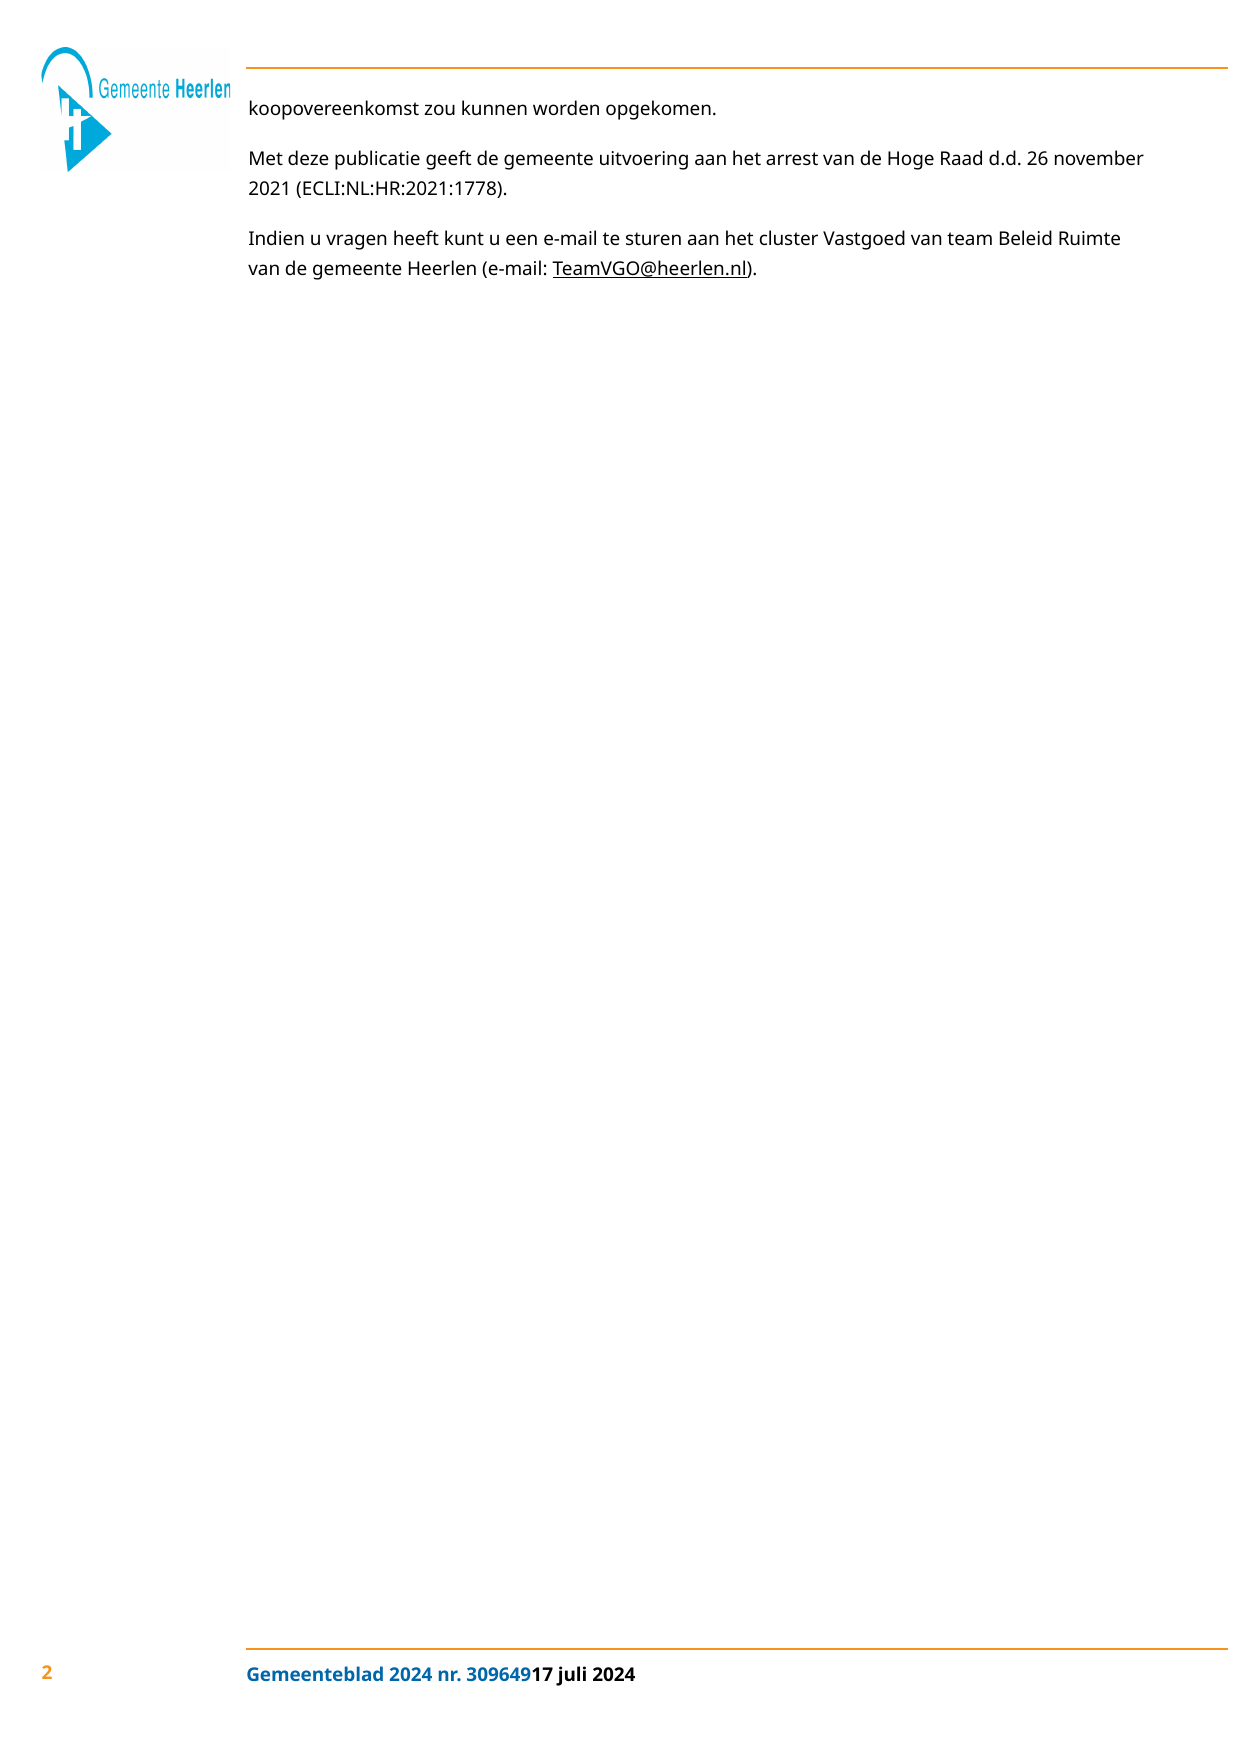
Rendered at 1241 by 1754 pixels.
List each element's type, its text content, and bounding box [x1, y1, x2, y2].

picture [41, 47, 59, 70]
text koopovereenkomst zou kunnen worden opgekomen. [248, 95, 1152, 121]
text Met deze publicatie geeft de gemeente uitvoering aan het arrest van de Hoge Raad d.d. 26 november 2021 (ECLI:NL:HR:2021:1778). [248, 145, 1152, 201]
text Indien u vragen heeft kunt u een e-mail te sturen aan het cluster Vastgoed van team Beleid Ruimte van de gemeente Heerlen (e-mail: TeamVGO@heerlen.nl). [248, 225, 1152, 281]
picture [41, 47, 231, 172]
